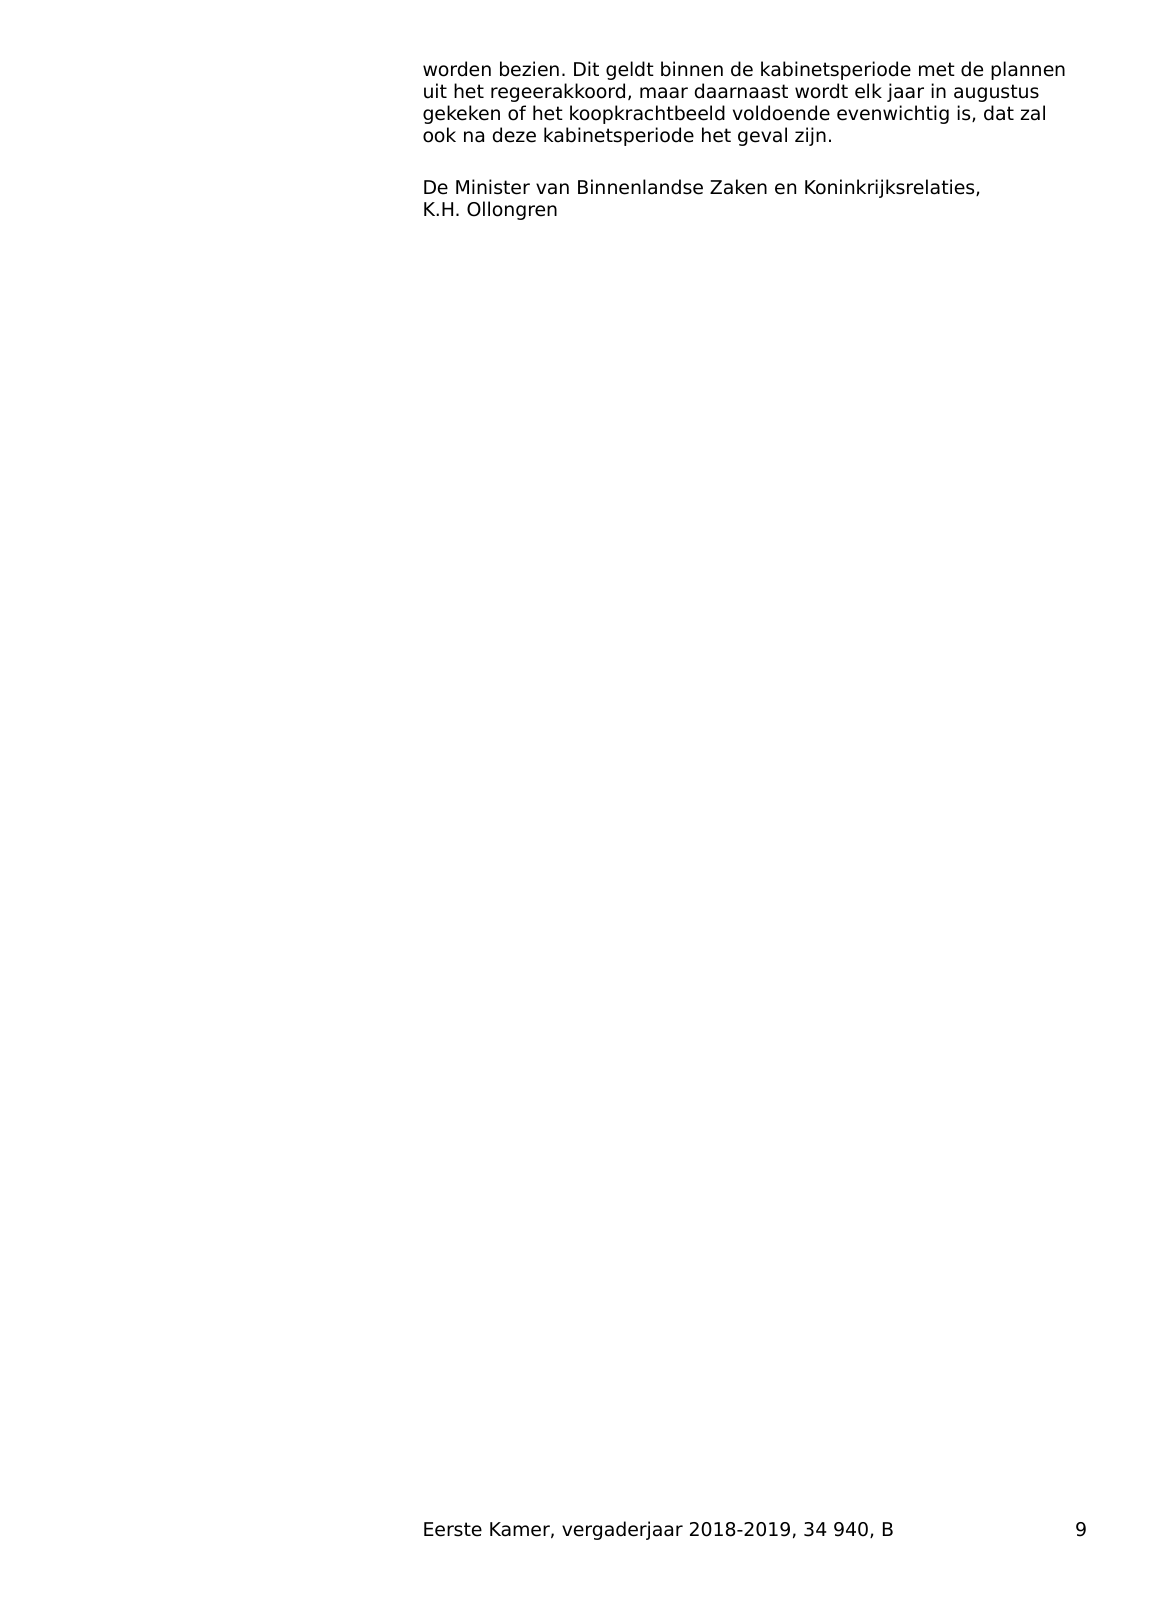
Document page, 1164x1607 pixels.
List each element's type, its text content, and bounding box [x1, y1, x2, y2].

text worden bezien. Dit geldt binnen de kabinetsperiode met de plannen uit het regeerakkoord, maar daarnaast wordt elk jaar in augustus gekeken of het koopkrachtbeeld voldoende evenwichtig is, dat zal ook na deze kabinetsperiode het geval zijn. [422, 59, 1087, 147]
text De Minister van Binnenlandse Zaken en Koninkrijksrelaties, K.H. Ollongren [422, 177, 1087, 221]
